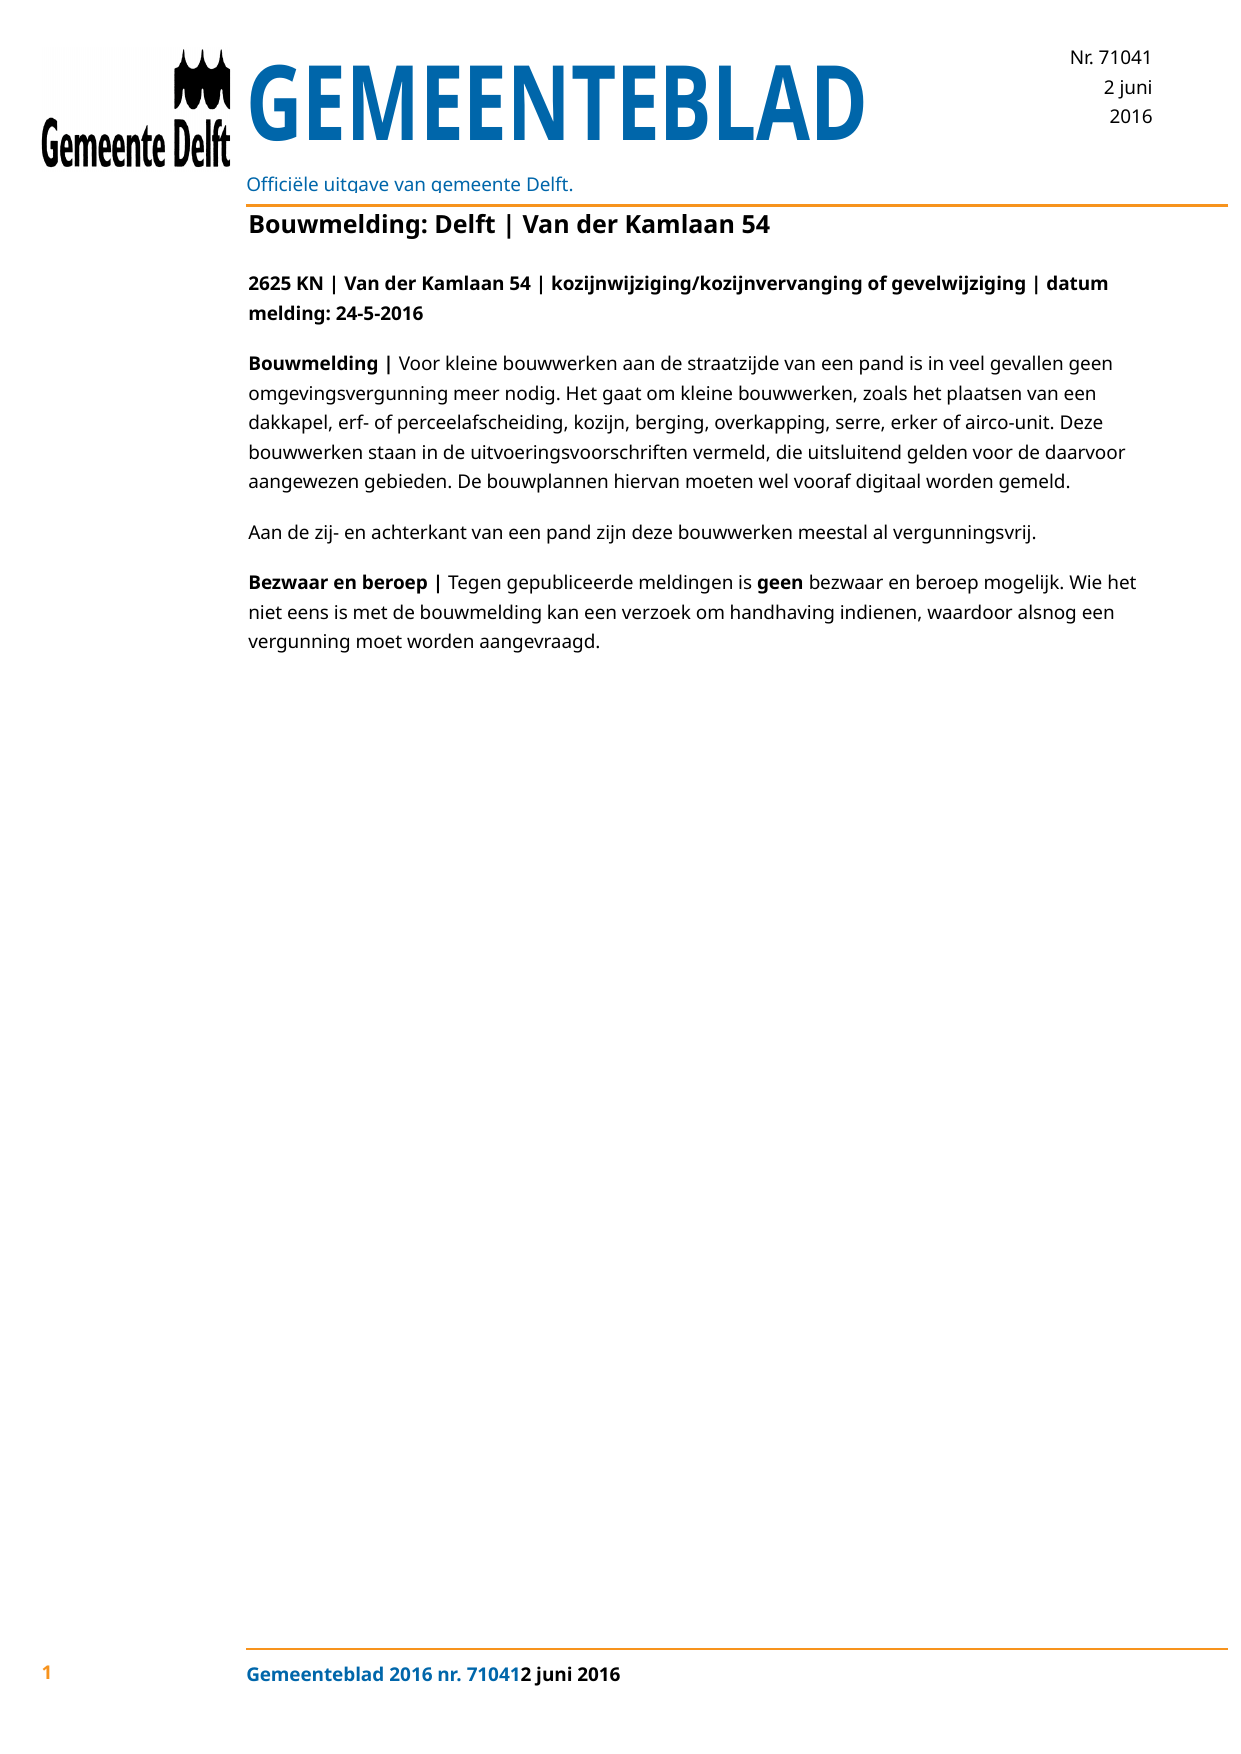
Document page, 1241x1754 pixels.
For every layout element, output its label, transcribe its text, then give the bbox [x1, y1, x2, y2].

text Bezwaar en beroep | Tegen gepubliceerde meldingen is geen bezwaar en beroep mogelijk. Wie het niet eens is met de bouwmelding kan een verzoek om handhaving indienen, waardoor alsnog een vergunning moet worden aangevraagd. [248, 569, 1152, 654]
text Aan de zij- en achterkant van een pand zijn deze bouwwerken meestal al vergunningsvrij. [248, 519, 1152, 545]
text Bouwmelding | Voor kleine bouwwerken aan de straatzijde van een pand is in veel gevallen geen omgevingsvergunning meer nodig. Het gaat om kleine bouwwerken, zoals het plaatsen van een dakkapel, erf- of perceelafscheiding, kozijn, berging, overkapping, serre, erker of airco-unit. Deze bouwwerken staan in de uitvoeringsvoorschriften vermeld, die uitsluitend gelden voor de daarvoor aangewezen gebieden. De bouwplannen hiervan moeten wel vooraf digitaal worden gemeld. [248, 350, 1152, 494]
picture [41, 47, 231, 172]
text 2625 KN | Van der Kamlaan 54 | kozijnwijziging/kozijnvervanging of gevelwijziging | datum melding: 24-5-2016 [248, 270, 1152, 326]
text Bouwmelding: Delft | Van der Kamlaan 54 [248, 207, 1152, 241]
